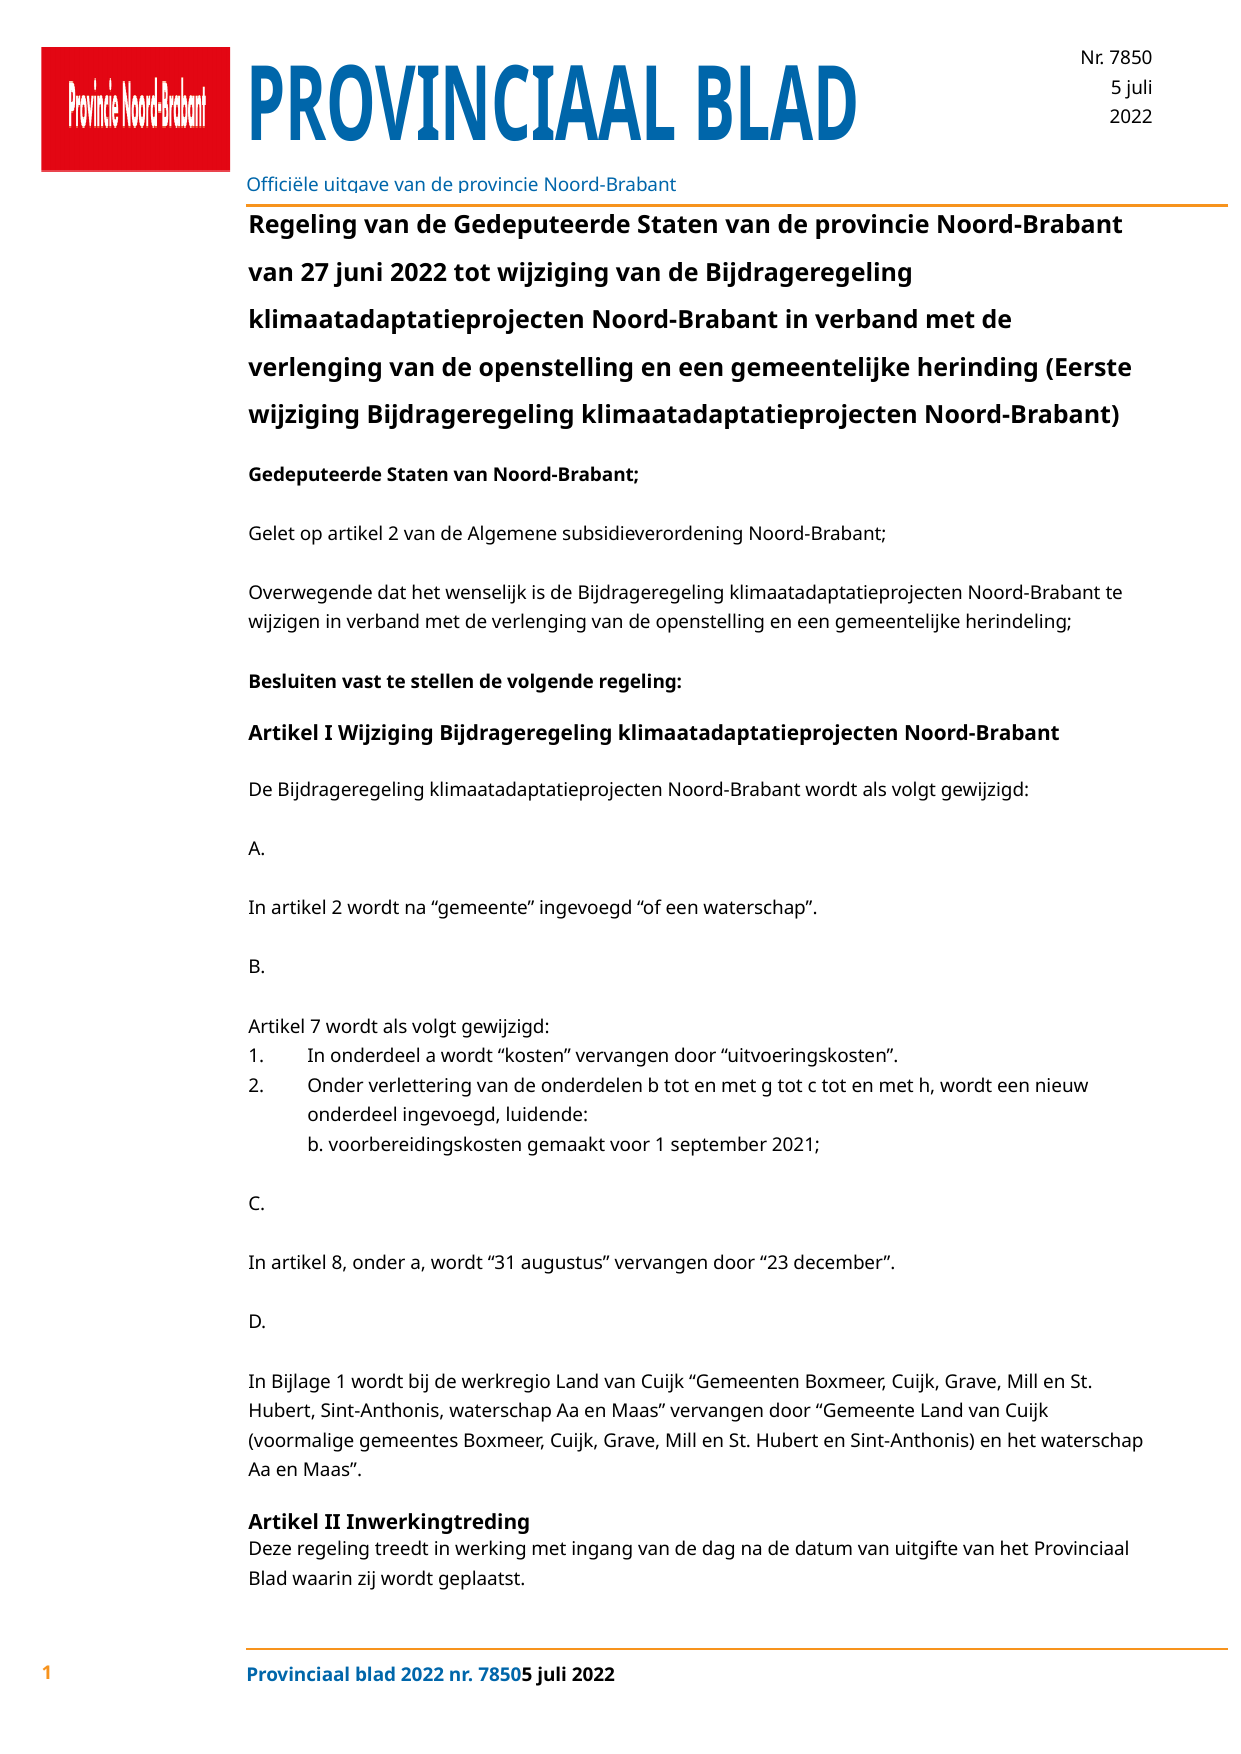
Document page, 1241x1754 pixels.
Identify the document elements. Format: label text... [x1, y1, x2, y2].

text Gedeputeerde Staten van Noord-Brabant; [248, 461, 1152, 486]
text In Bijlage 1 wordt bij de werkregio Land van Cuijk “Gemeenten Boxmeer, Cuijk, Grave, Mill en St. Hubert, Sint-Anthonis, waterschap Aa en Maas” vervangen door “Gemeente Land van Cuijk (voormalige gemeentes Boxmeer, Cuijk, Grave, Mill en St. Hubert en Sint-Anthonis) en het waterschap Aa en Maas”. [248, 1368, 1152, 1482]
text Gelet op artikel 2 van de Algemene subsidieverordening Noord-Brabant; [248, 520, 1152, 546]
text B. [248, 954, 1152, 979]
list In onderdeel a wordt “kosten” vervangen door “uitvoeringskosten”. [248, 1042, 1152, 1068]
list b. voorbereidingskosten gemaakt voor 1 september 2021; [248, 1131, 1152, 1157]
text Artikel I Wijziging Bijdrageregeling klimaatadaptatieprojecten Noord-Brabant [248, 718, 1152, 747]
picture [41, 47, 231, 172]
text Overwegende dat het wenselijk is de Bijdrageregeling klimaatadaptatieprojecten Noord-Brabant te wijzigen in verband met de verlenging van de openstelling en een gemeentelijke herindeling; [248, 579, 1152, 634]
text Deze regeling treedt in werking met ingang van de dag na de datum van uitgifte van het Provinciaal Blad waarin zij wordt geplaatst. [248, 1536, 1152, 1591]
text Regeling van de Gedeputeerde Staten van de provincie Noord-Brabant van 27 juni 2022 tot wijziging van de Bijdrageregeling klimaatadaptatieprojecten Noord-Brabant in verband met de verlenging van de openstelling en een gemeentelijke herinding (Eerste wijziging Bijdrageregeling klimaatadaptatieprojecten Noord-Brabant) [248, 207, 1152, 431]
text De Bijdrageregeling klimaatadaptatieprojecten Noord-Brabant wordt als volgt gewijzigd: [248, 776, 1152, 802]
list Onder verlettering van de onderdelen b tot en met g tot c tot en met h, wordt een nieuw onderdeel ingevoegd, luidende: [248, 1072, 1152, 1127]
text Besluiten vast te stellen de volgende regeling: [248, 668, 1152, 693]
text In artikel 2 wordt na “gemeente” ingevoegd “of een waterschap”. [248, 894, 1152, 920]
text D. [248, 1309, 1152, 1334]
text A. [248, 835, 1152, 861]
text In artikel 8, onder a, wordt “31 augustus” vervangen door “23 december”. [248, 1249, 1152, 1275]
text Artikel II Inwerkingtreding [248, 1507, 1152, 1536]
text Artikel 7 wordt als volgt gewijzigd: [248, 1013, 1152, 1039]
text C. [248, 1190, 1152, 1216]
